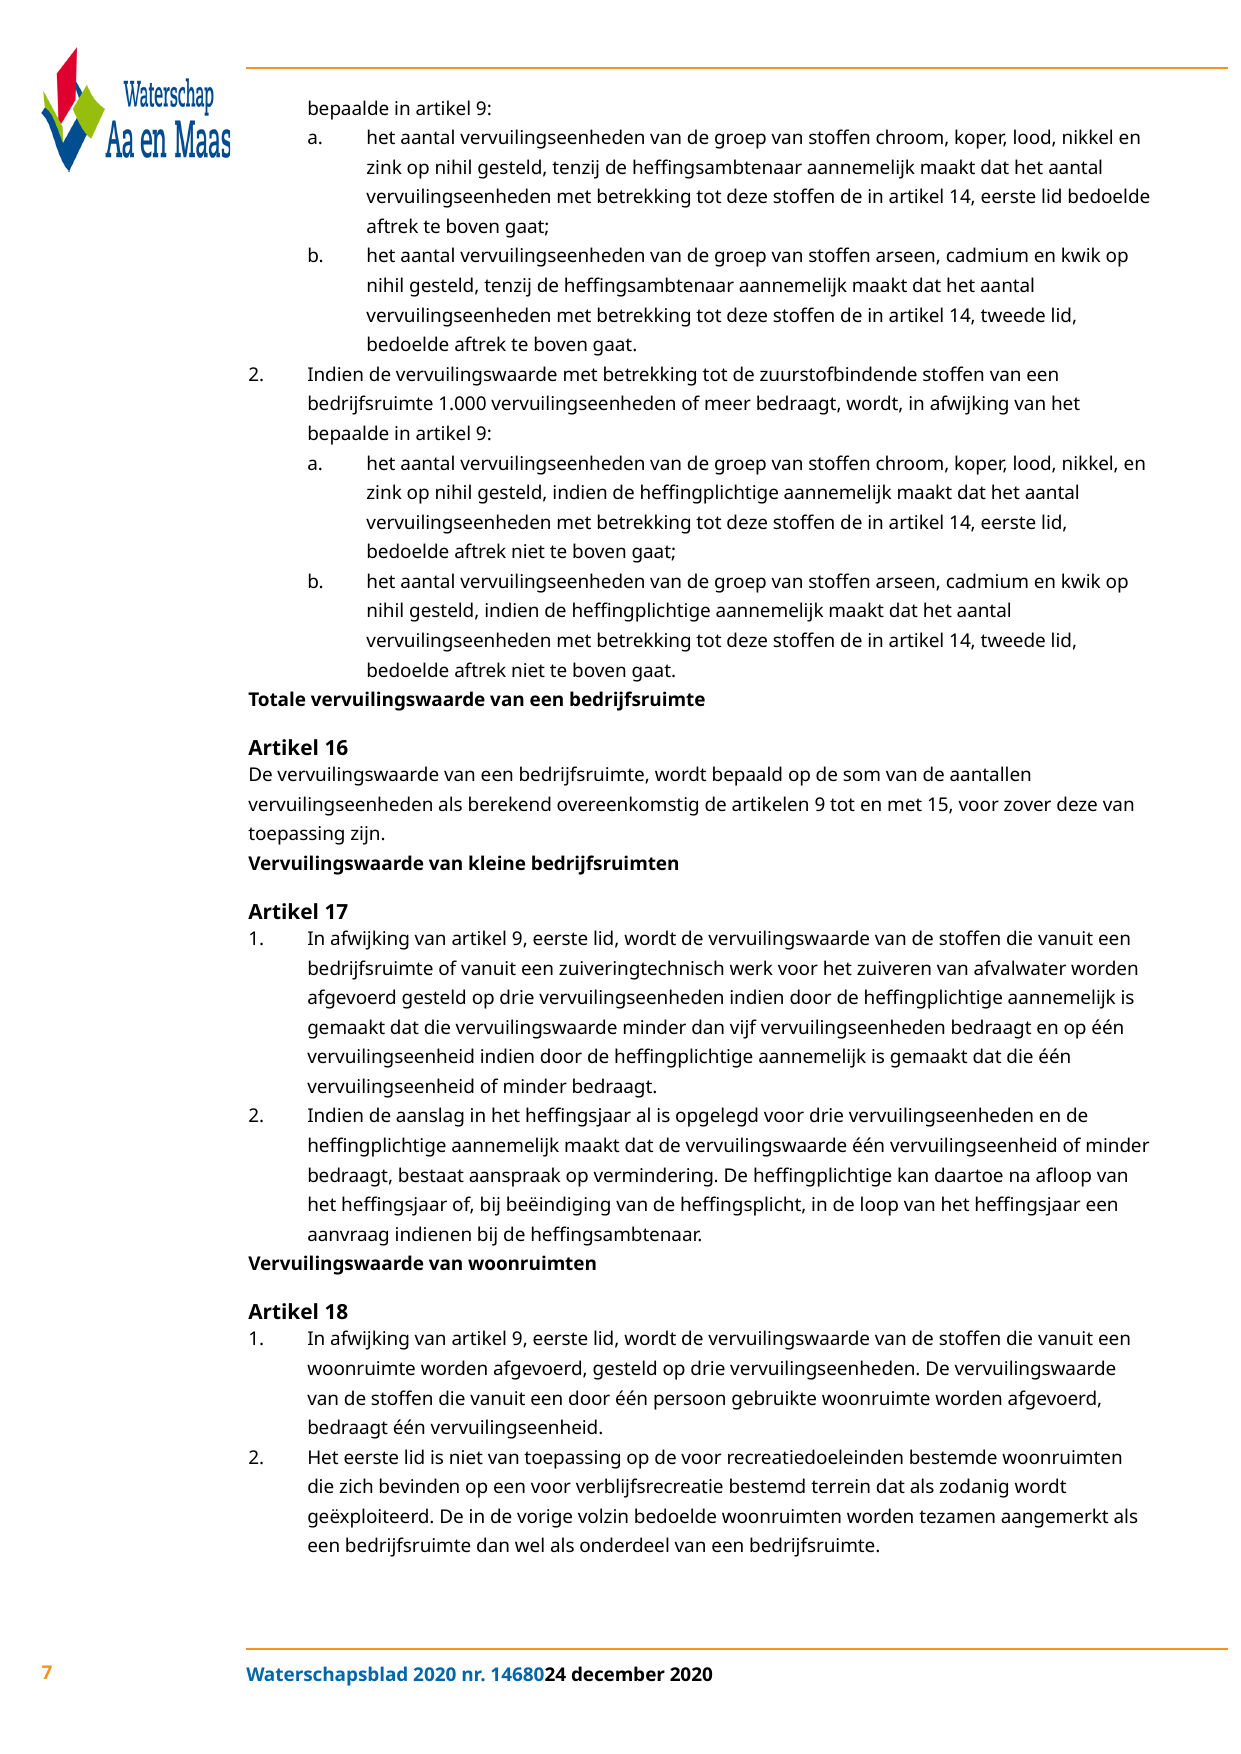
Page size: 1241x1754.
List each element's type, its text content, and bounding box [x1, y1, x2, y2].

text Artikel 18 [248, 1297, 1152, 1326]
text Artikel 17 [248, 897, 1152, 925]
list In afwijking van artikel 9, eerste lid, wordt de vervuilingswaarde van de stoffen die vanuit een bedrijfsruimte of vanuit een zuiveringtechnisch werk voor het zuiveren van afvalwater worden afgevoerd gesteld op drie vervuilingseenheden indien door de heffingplichtige aannemelijk is gemaakt dat die vervuilingswaarde minder dan vijf vervuilingseenheden bedraagt en op één vervuilingseenheid indien door de heffingplichtige aannemelijk is gemaakt dat die één vervuilingseenheid of minder bedraagt. [248, 925, 1152, 1099]
list het aantal vervuilingseenheden van de groep van stoffen chroom, koper, lood, nikkel, en zink op nihil gesteld, indien de heffingplichtige aannemelijk maakt dat het aantal vervuilingseenheden met betrekking tot deze stoffen de in artikel 14, eerste lid, bedoelde aftrek niet te boven gaat; [307, 450, 1152, 564]
text Totale vervuilingswaarde van een bedrijfsruimte [248, 686, 1152, 712]
list het aantal vervuilingseenheden van de groep van stoffen arseen, cadmium en kwik op nihil gesteld, tenzij de heffingsambtenaar aannemelijk maakt dat het aantal vervuilingseenheden met betrekking tot deze stoffen de in artikel 14, tweede lid, bedoelde aftrek te boven gaat. [307, 243, 1152, 357]
list Het eerste lid is niet van toepassing op de voor recreatiedoeleinden bestemde woonruimten die zich bevinden op een voor verblijfsrecreatie bestemd terrein dat als zodanig wordt geëxploiteerd. De in de vorige volzin bedoelde woonruimten worden tezamen aangemerkt als een bedrijfsruimte dan wel als onderdeel van een bedrijfsruimte. [248, 1444, 1152, 1558]
list Indien de aanslag in het heffingsjaar al is opgelegd voor drie vervuilingseenheden en de heffingplichtige aannemelijk maakt dat de vervuilingswaarde één vervuilingseenheid of minder bedraagt, bestaat aanspraak op vermindering. De heffingplichtige kan daartoe na afloop van het heffingsjaar of, bij beëindiging van de heffingsplicht, in de loop van het heffingsjaar een aanvraag indienen bij de heffingsambtenaar. [248, 1103, 1152, 1247]
list In afwijking van artikel 9, eerste lid, wordt de vervuilingswaarde van de stoffen die vanuit een woonruimte worden afgevoerd, gesteld op drie vervuilingseenheden. De vervuilingswaarde van de stoffen die vanuit een door één persoon gebruikte woonruimte worden afgevoerd, bedraagt één vervuilingseenheid. [248, 1326, 1152, 1440]
text Vervuilingswaarde van woonruimten [248, 1251, 1152, 1276]
text De vervuilingswaarde van een bedrijfsruimte, wordt bepaald op de som van de aantallen vervuilingseenheden als berekend overeenkomstig de artikelen 9 tot en met 15, voor zover deze van toepassing zijn. [248, 761, 1152, 846]
text Artikel 16 [248, 733, 1152, 761]
list Indien de vervuilingswaarde met betrekking tot de zuurstofbindende stoffen van een bedrijfsruimte 1.000 vervuilingseenheden of meer bedraagt, wordt, in afwijking van het bepaalde in artikel 9: [248, 361, 1152, 446]
list bepaalde in artikel 9: [248, 95, 1152, 121]
picture [41, 47, 231, 172]
list het aantal vervuilingseenheden van de groep van stoffen arseen, cadmium en kwik op nihil gesteld, indien de heffingplichtige aannemelijk maakt dat het aantal vervuilingseenheden met betrekking tot deze stoffen de in artikel 14, tweede lid, bedoelde aftrek niet te boven gaat. [307, 568, 1152, 683]
text Vervuilingswaarde van kleine bedrijfsruimten [248, 850, 1152, 876]
list het aantal vervuilingseenheden van de groep van stoffen chroom, koper, lood, nikkel en zink op nihil gesteld, tenzij de heffingsambtenaar aannemelijk maakt dat het aantal vervuilingseenheden met betrekking tot deze stoffen de in artikel 14, eerste lid bedoelde aftrek te boven gaat; [307, 124, 1152, 239]
